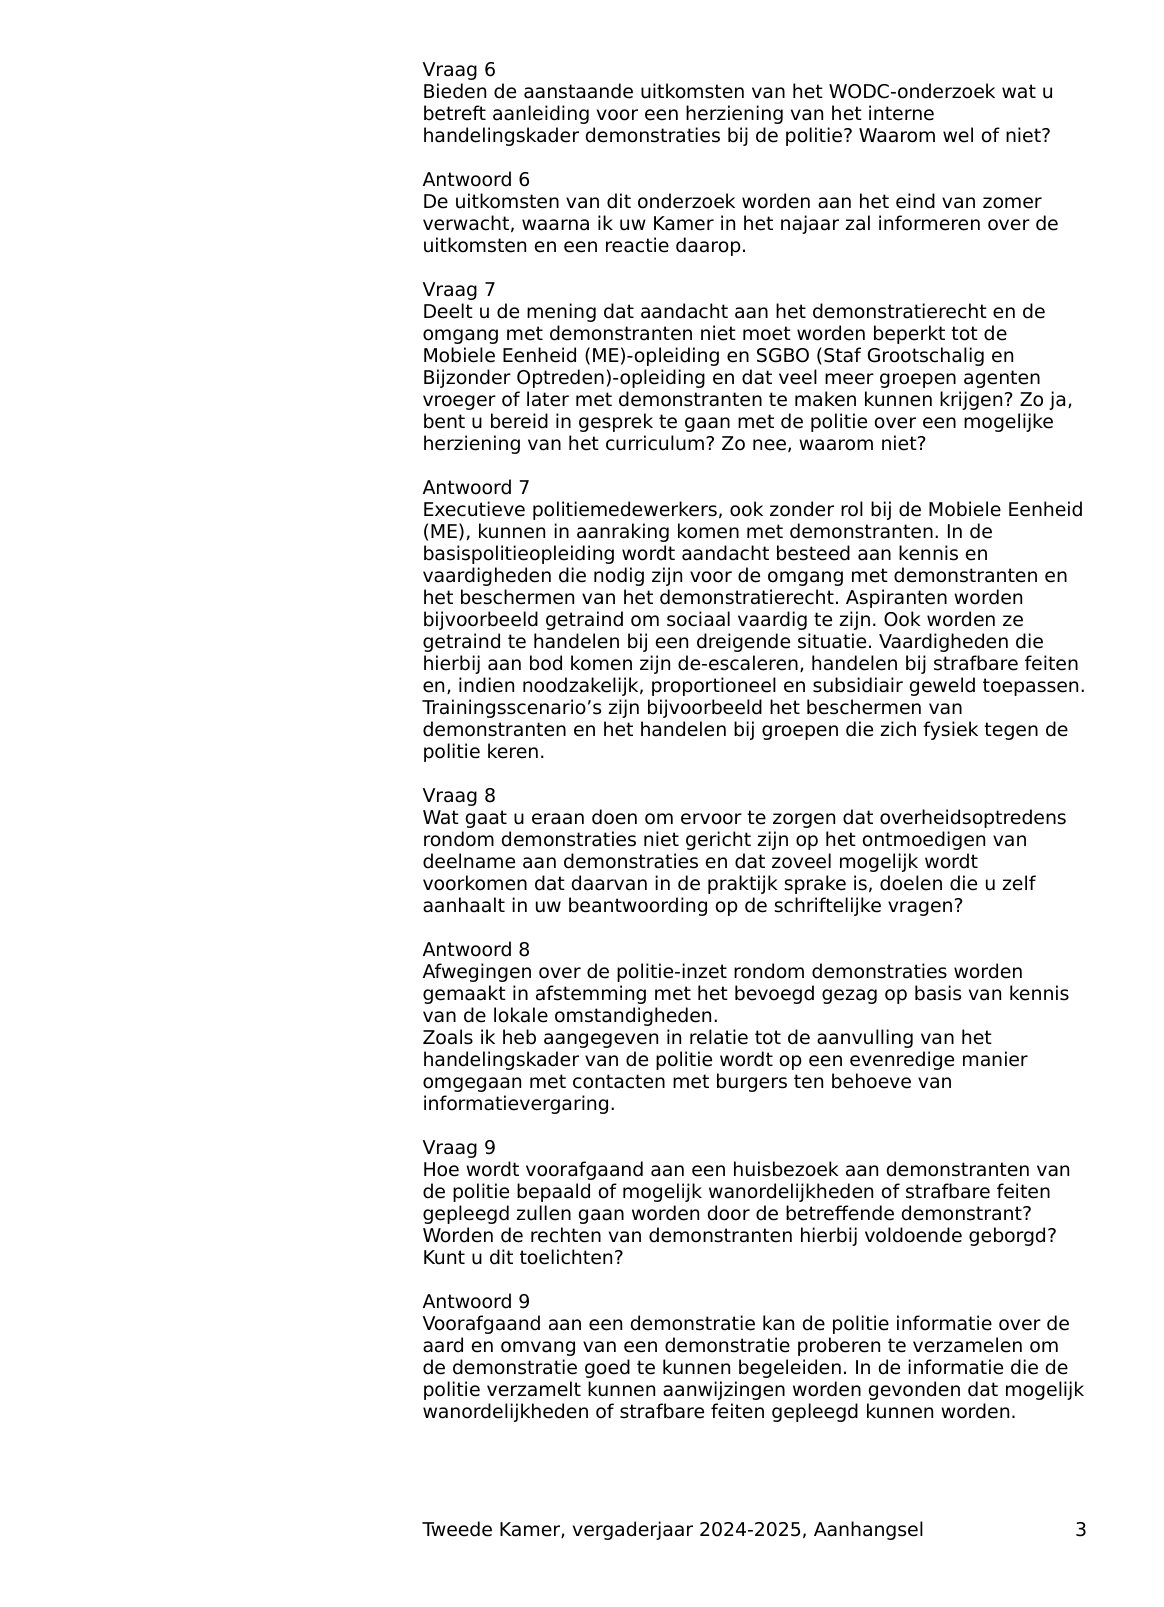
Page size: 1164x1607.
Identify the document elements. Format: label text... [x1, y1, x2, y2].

text Antwoord 9 [422, 1291, 1087, 1313]
text Vraag 8 [422, 785, 1087, 807]
text Antwoord 6 [422, 169, 1087, 191]
text Wat gaat u eraan doen om ervoor te zorgen dat overheidsoptredens rondom demonstraties niet gericht zijn op het ontmoedigen van deelname aan demonstraties en dat zoveel mogelijk wordt voorkomen dat daarvan in de praktijk sprake is, doelen die u zelf aanhaalt in uw beantwoording op de schriftelijke vragen? [422, 807, 1087, 917]
text Voorafgaand aan een demonstratie kan de politie informatie over de aard en omvang van een demonstratie proberen te verzamelen om de demonstratie goed te kunnen begeleiden. In de informatie die de politie verzamelt kunnen aanwijzingen worden gevonden dat mogelijk wanordelijkheden of strafbare feiten gepleegd kunnen worden. [422, 1313, 1087, 1423]
text Zoals ik heb aangegeven in relatie tot de aanvulling van het handelingskader van de politie wordt op een evenredige manier omgegaan met contacten met burgers ten behoeve van informatievergaring. [422, 1027, 1087, 1115]
text Vraag 7 [422, 279, 1087, 301]
text Vraag 9 [422, 1137, 1087, 1159]
text Antwoord 7 [422, 477, 1087, 499]
text Bieden de aanstaande uitkomsten van het WODC-onderzoek wat u betreft aanleiding voor een herziening van het interne handelingskader demonstraties bij de politie? Waarom wel of niet? [422, 81, 1087, 147]
text Vraag 6 [422, 59, 1087, 81]
text De uitkomsten van dit onderzoek worden aan het eind van zomer verwacht, waarna ik uw Kamer in het najaar zal informeren over de uitkomsten en een reactie daarop. [422, 191, 1087, 257]
text Deelt u de mening dat aandacht aan het demonstratierecht en de omgang met demonstranten niet moet worden beperkt tot de Mobiele Eenheid (ME)-opleiding en SGBO (Staf Grootschalig en Bijzonder Optreden)-opleiding en dat veel meer groepen agenten vroeger of later met demonstranten te maken kunnen krijgen? Zo ja, bent u bereid in gesprek te gaan met de politie over een mogelijke herziening van het curriculum? Zo nee, waarom niet? [422, 301, 1087, 455]
text Antwoord 8 [422, 939, 1087, 961]
text Executieve politiemedewerkers, ook zonder rol bij de Mobiele Eenheid (ME), kunnen in aanraking komen met demonstranten. In de basispolitieopleiding wordt aandacht besteed aan kennis en vaardigheden die nodig zijn voor de omgang met demonstranten en het beschermen van het demonstratierecht. Aspiranten worden bijvoorbeeld getraind om sociaal vaardig te zijn. Ook worden ze getraind te handelen bij een dreigende situatie. Vaardigheden die hierbij aan bod komen zijn de-escaleren, handelen bij strafbare feiten en, indien noodzakelijk, proportioneel en subsidiair geweld toepassen. Trainingsscenario’s zijn bijvoorbeeld het beschermen van demonstranten en het handelen bij groepen die zich fysiek tegen de politie keren. [422, 499, 1087, 763]
text Hoe wordt voorafgaand aan een huisbezoek aan demonstranten van de politie bepaald of mogelijk wanordelijkheden of strafbare feiten gepleegd zullen gaan worden door de betreffende demonstrant? Worden de rechten van demonstranten hierbij voldoende geborgd? Kunt u dit toelichten? [422, 1159, 1087, 1269]
text Afwegingen over de politie-inzet rondom demonstraties worden gemaakt in afstemming met het bevoegd gezag op basis van kennis van de lokale omstandigheden. [422, 961, 1087, 1027]
